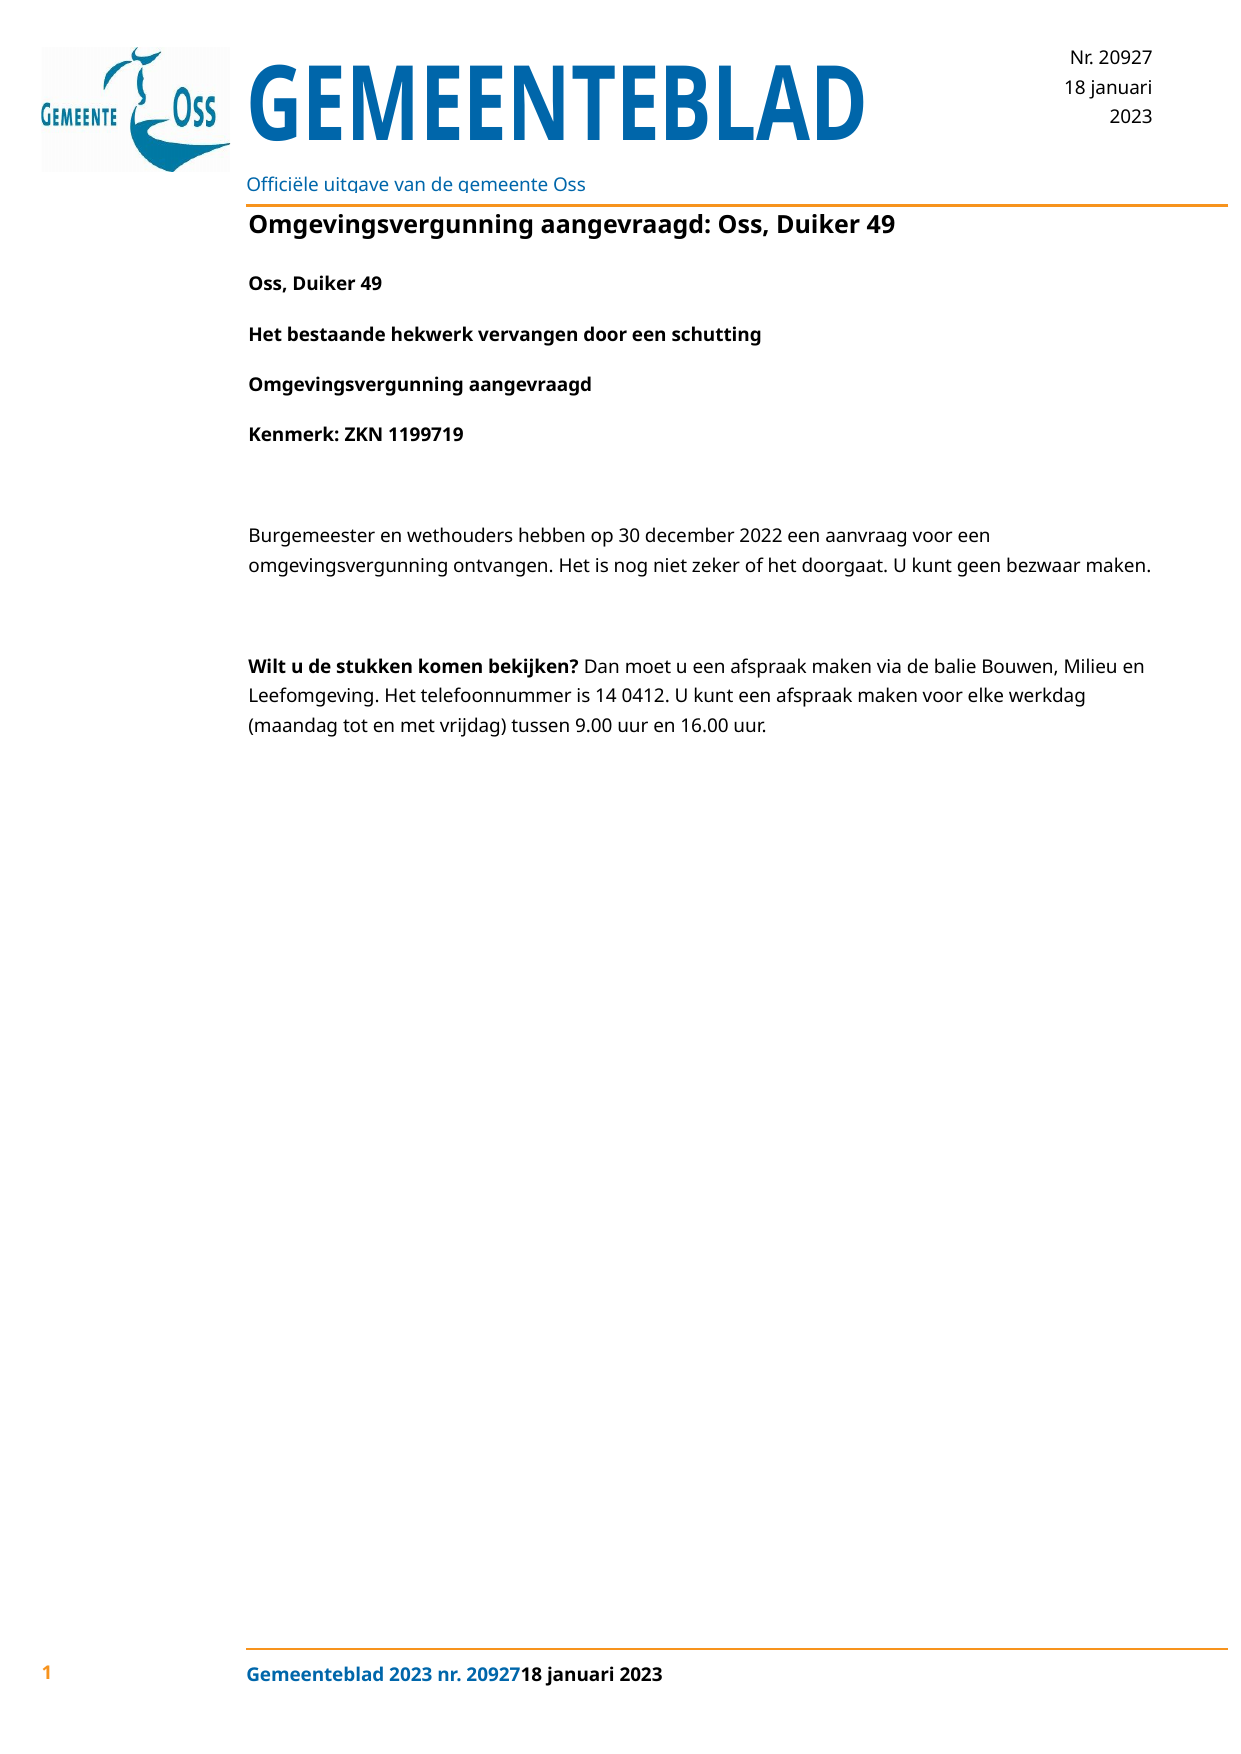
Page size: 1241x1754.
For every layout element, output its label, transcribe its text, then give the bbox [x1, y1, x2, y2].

picture [41, 47, 231, 172]
text Omgevingsvergunning aangevraagd [248, 371, 1152, 397]
text Het bestaande hekwerk vervangen door een schutting [248, 321, 1152, 346]
text Kenmerk: ZKN 1199719 [248, 422, 1152, 447]
text Oss, Duiker 49 [248, 270, 1152, 296]
text Burgemeester en wethouders hebben op 30 december 2022 een aanvraag voor een omgevingsvergunning ontvangen. Het is nog niet zeker of het doorgaat. U kunt geen bezwaar maken. [248, 522, 1152, 578]
text Omgevingsvergunning aangevraagd: Oss, Duiker 49 [248, 207, 1152, 241]
text Wilt u de stukken komen bekijken? Dan moet u een afspraak maken via de balie Bouwen, Milieu en Leefomgeving. Het telefoonnummer is 14 0412. U kunt een afspraak maken voor elke werkdag (maandag tot en met vrijdag) tussen 9.00 uur en 16.00 uur. [248, 653, 1152, 738]
